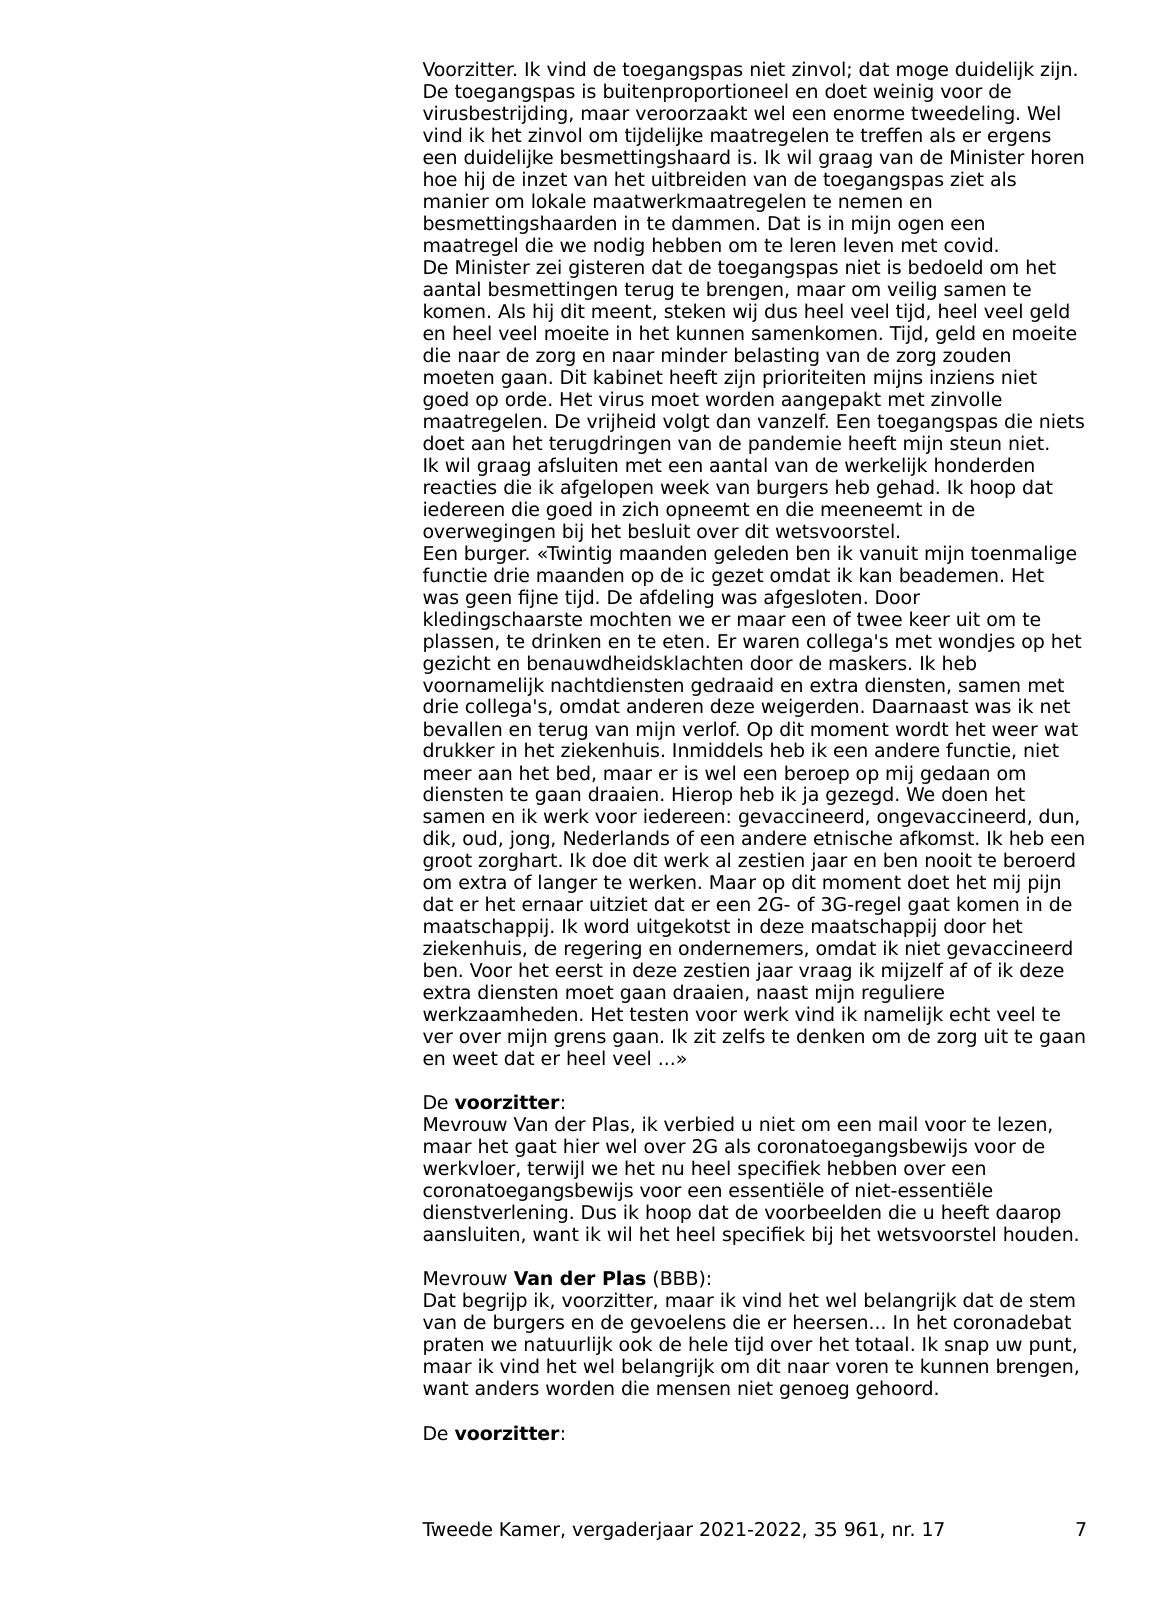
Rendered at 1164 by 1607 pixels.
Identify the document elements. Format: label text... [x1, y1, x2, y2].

text Voorzitter. Ik vind de toegangspas niet zinvol; dat moge duidelijk zijn. De toegangspas is buitenproportioneel en doet weinig voor de virusbestrijding, maar veroorzaakt wel een enorme tweedeling. Wel vind ik het zinvol om tijdelijke maatregelen te treffen als er ergens een duidelijke besmettingshaard is. Ik wil graag van de Minister horen hoe hij de inzet van het uitbreiden van de toegangspas ziet als manier om lokale maatwerkmaatregelen te nemen en besmettingshaarden in te dammen. Dat is in mijn ogen een maatregel die we nodig hebben om te leren leven met covid. [422, 59, 1087, 257]
text De voorzitter: [422, 1422, 1087, 1444]
text Mevrouw Van der Plas (BBB): [422, 1268, 1087, 1290]
text Een burger. «Twintig maanden geleden ben ik vanuit mijn toenmalige functie drie maanden op de ic gezet omdat ik kan beademen. Het was geen fijne tijd. De afdeling was afgesloten. Door kledingschaarste mochten we er maar een of twee keer uit om te plassen, te drinken en te eten. Er waren collega's met wondjes op het gezicht en benauwdheidsklachten door de maskers. Ik heb voornamelijk nachtdiensten gedraaid en extra diensten, samen met drie collega's, omdat anderen deze weigerden. Daarnaast was ik net bevallen en terug van mijn verlof. Op dit moment wordt het weer wat drukker in het ziekenhuis. Inmiddels heb ik een andere functie, niet meer aan het bed, maar er is wel een beroep op mij gedaan om diensten te gaan draaien. Hierop heb ik ja gezegd. We doen het samen en ik werk voor iedereen: gevaccineerd, ongevaccineerd, dun, dik, oud, jong, Nederlands of een andere etnische afkomst. Ik heb een groot zorghart. Ik doe dit werk al zestien jaar en ben nooit te beroerd om extra of langer te werken. Maar op dit moment doet het mij pijn dat er het ernaar uitziet dat er een 2G- of 3G-regel gaat komen in de maatschappij. Ik word uitgekotst in deze maatschappij door het ziekenhuis, de regering en ondernemers, omdat ik niet gevaccineerd ben. Voor het eerst in deze zestien jaar vraag ik mijzelf af of ik deze extra diensten moet gaan draaien, naast mijn reguliere werkzaamheden. Het testen voor werk vind ik namelijk echt veel te ver over mijn grens gaan. Ik zit zelfs te denken om de zorg uit te gaan en weet dat er heel veel ...» [422, 543, 1087, 1070]
text Dat begrijp ik, voorzitter, maar ik vind het wel belangrijk dat de stem van de burgers en de gevoelens die er heersen... In het coronadebat praten we natuurlijk ook de hele tijd over het totaal. Ik snap uw punt, maar ik vind het wel belangrijk om dit naar voren te kunnen brengen, want anders worden die mensen niet genoeg gehoord. [422, 1290, 1087, 1400]
text De voorzitter: [422, 1092, 1087, 1114]
text Mevrouw Van der Plas, ik verbied u niet om een mail voor te lezen, maar het gaat hier wel over 2G als coronatoegangsbewijs voor de werkvloer, terwijl we het nu heel specifiek hebben over een coronatoegangsbewijs voor een essentiële of niet-essentiële dienstverlening. Dus ik hoop dat de voorbeelden die u heeft daarop aansluiten, want ik wil het heel specifiek bij het wetsvoorstel houden. [422, 1114, 1087, 1246]
text Ik wil graag afsluiten met een aantal van de werkelijk honderden reacties die ik afgelopen week van burgers heb gehad. Ik hoop dat iedereen die goed in zich opneemt en die meeneemt in de overwegingen bij het besluit over dit wetsvoorstel. [422, 455, 1087, 543]
text De Minister zei gisteren dat de toegangspas niet is bedoeld om het aantal besmettingen terug te brengen, maar om veilig samen te komen. Als hij dit meent, steken wij dus heel veel tijd, heel veel geld en heel veel moeite in het kunnen samenkomen. Tijd, geld en moeite die naar de zorg en naar minder belasting van de zorg zouden moeten gaan. Dit kabinet heeft zijn prioriteiten mijns inziens niet goed op orde. Het virus moet worden aangepakt met zinvolle maatregelen. De vrijheid volgt dan vanzelf. Een toegangspas die niets doet aan het terugdringen van de pandemie heeft mijn steun niet. [422, 257, 1087, 455]
